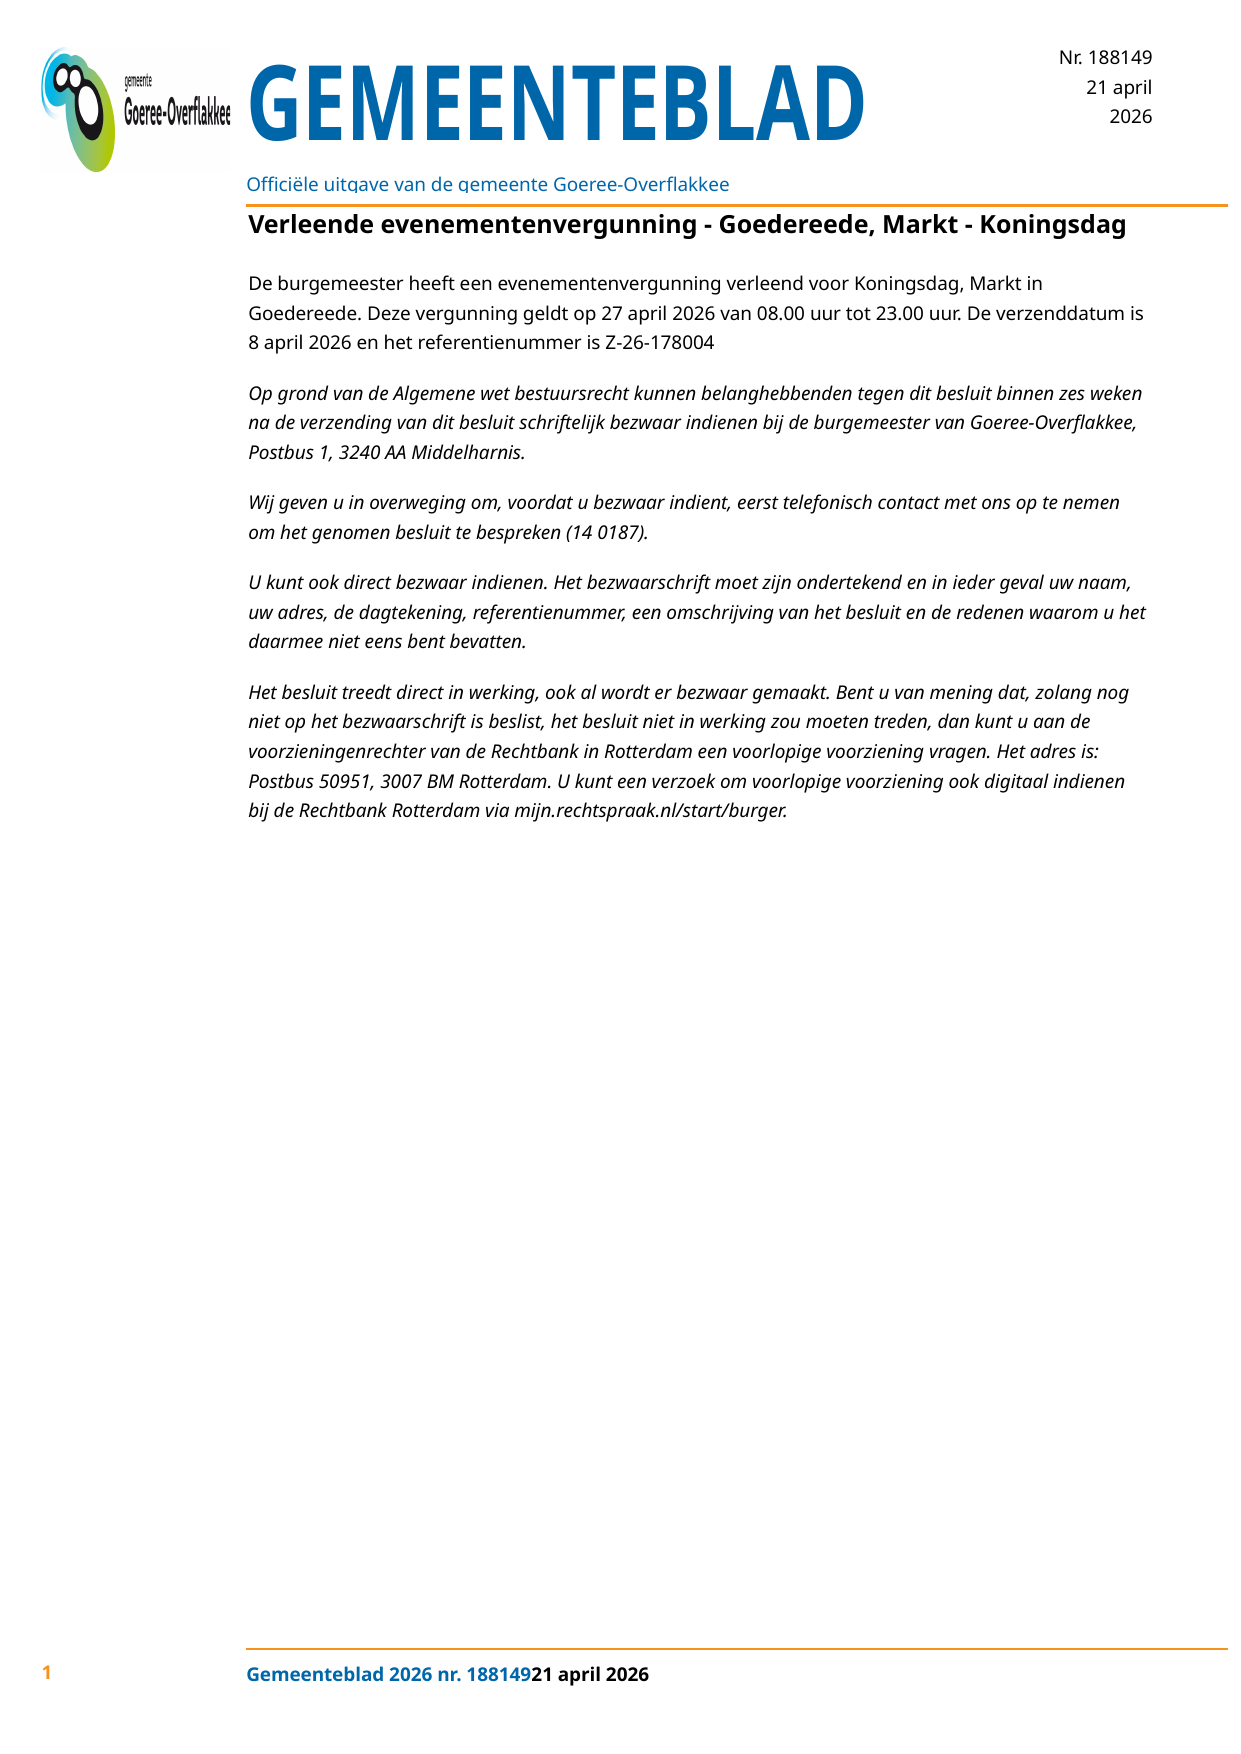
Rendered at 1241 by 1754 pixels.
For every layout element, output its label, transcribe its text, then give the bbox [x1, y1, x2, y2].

picture [41, 47, 231, 172]
text Wij geven u in overweging om, voordat u bezwaar indient, eerst telefonisch contact met ons op te nemen om het genomen besluit te bespreken (14 0187). [248, 489, 1152, 545]
text Op grond van de Algemene wet bestuursrecht kunnen belanghebbenden tegen dit besluit binnen zes weken na de verzending van dit besluit schriftelijk bezwaar indienen bij de burgemeester van Goeree-Overflakkee, Postbus 1, 3240 AA Middelharnis. [248, 380, 1152, 465]
text Het besluit treedt direct in werking, ook al wordt er bezwaar gemaakt. Bent u van mening dat, zolang nog niet op het bezwaarschrift is beslist, het besluit niet in werking zou moeten treden, dan kunt u aan de voorzieningenrechter van de Rechtbank in Rotterdam een voorlopige voorziening vragen. Het adres is: Postbus 50951, 3007 BM Rotterdam. U kunt een verzoek om voorlopige voorziening ook digitaal indienen bij de Rechtbank Rotterdam via mijn.rechtspraak.nl/start/burger. [248, 679, 1152, 823]
text Verleende evenementenvergunning - Goedereede, Markt - Koningsdag [248, 207, 1152, 241]
text De burgemeester heeft een evenementenvergunning verleend voor Koningsdag, Markt in Goedereede. Deze vergunning geldt op 27 april 2026 van 08.00 uur tot 23.00 uur. De verzenddatum is 8 april 2026 en het referentienummer is Z-26-178004 [248, 270, 1152, 355]
text U kunt ook direct bezwaar indienen. Het bezwaarschrift moet zijn ondertekend en in ieder geval uw naam, uw adres, de dagtekening, referentienummer, een omschrijving van het besluit en de redenen waarom u het daarmee niet eens bent bevatten. [248, 569, 1152, 654]
